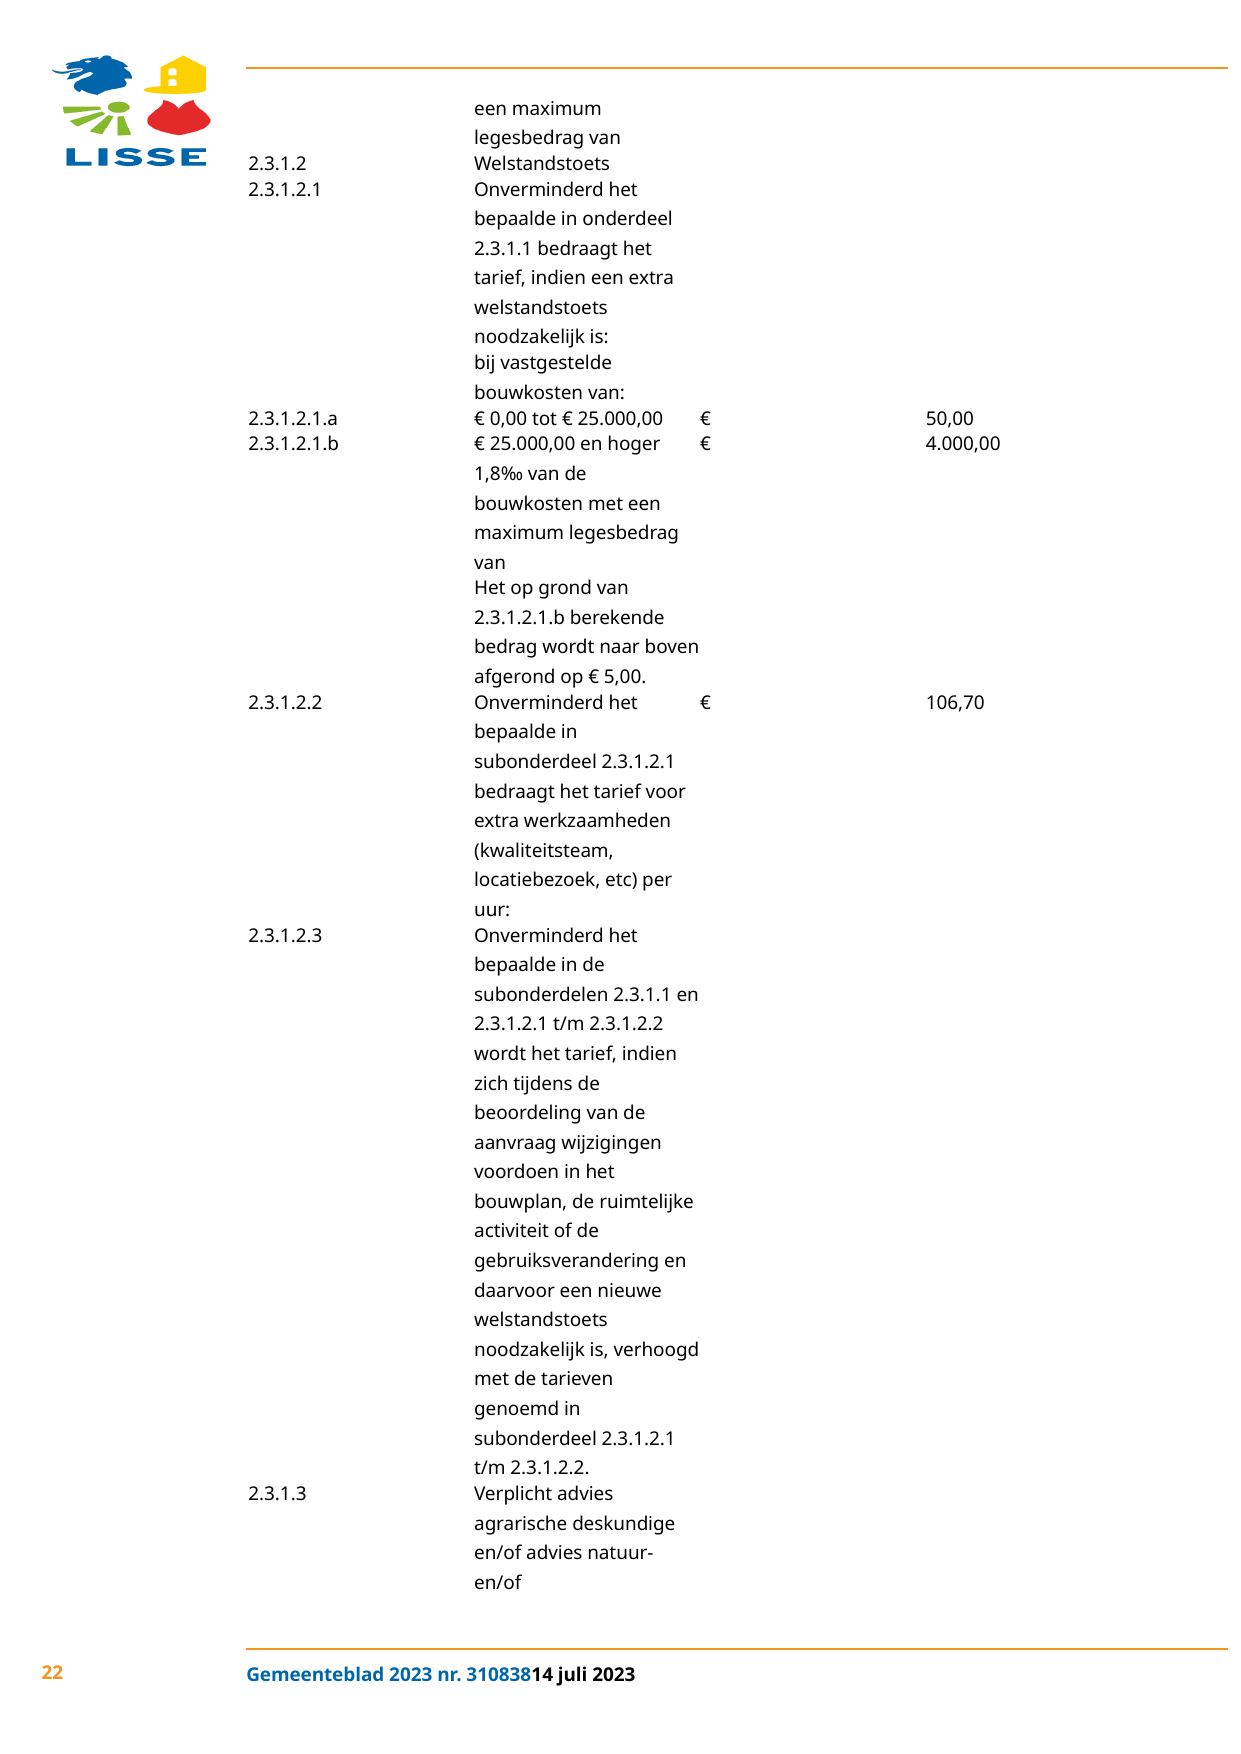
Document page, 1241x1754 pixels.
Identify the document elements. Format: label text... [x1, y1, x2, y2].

table_cell Welstandstoets [474, 150, 700, 176]
table_cell € 0,00 tot € 25.000,00 [474, 405, 700, 431]
table_cell 2.3.1.3 [248, 1480, 474, 1594]
table_cell € [700, 689, 926, 922]
table_cell [926, 176, 1152, 349]
table_cell [926, 922, 1152, 1480]
table_cell [700, 575, 926, 689]
table_cell [700, 150, 926, 176]
table_cell Verplicht advies agrarische deskundige en/of advies natuur- en/of [474, 1480, 700, 1594]
table_cell [700, 350, 926, 405]
table_cell 2.3.1.2.2 [248, 689, 474, 922]
picture [41, 47, 231, 172]
table_cell 106,70 [926, 689, 1152, 922]
table_cell een maximum legesbedrag van [474, 95, 700, 150]
table_cell € 25.000,00 en hoger 1,8‰ van de bouwkosten met een maximum legesbedrag van [474, 431, 700, 574]
table_cell [700, 176, 926, 349]
table_cell € [700, 405, 926, 431]
table_cell [248, 95, 474, 150]
table_cell Onverminderd het bepaalde in subonderdeel 2.3.1.2.1 bedraagt het tarief voor extra werkzaamheden (kwaliteitsteam, locatiebezoek, etc) per uur: [474, 689, 700, 922]
table_cell 2.3.1.2.1.b [248, 431, 474, 574]
table_cell € [700, 431, 926, 574]
table_cell 4.000,00 [926, 431, 1152, 574]
table_cell [926, 95, 1152, 150]
table_cell 50,00 [926, 405, 1152, 431]
table_cell 2.3.1.2.1 [248, 176, 474, 349]
table_cell Onverminderd het bepaalde in de subonderdelen 2.3.1.1 en 2.3.1.2.1 t/m 2.3.1.2.2 wordt het tarief, indien zich tijdens de beoordeling van de aanvraag wijzigingen voordoen in het bouwplan, de ruimtelijke activiteit of de gebruiksverandering en daarvoor een nieuwe welstandstoets noodzakelijk is, verhoogd met de tarieven genoemd in subonderdeel 2.3.1.2.1 t/m 2.3.1.2.2. [474, 922, 700, 1480]
table_cell [926, 1480, 1152, 1594]
table_cell 2.3.1.2 [248, 150, 474, 176]
table_cell Onverminderd het bepaalde in onderdeel 2.3.1.1 bedraagt het tarief, indien een extra welstandstoets noodzakelijk is: [474, 176, 700, 349]
table_cell [926, 350, 1152, 405]
table_cell [926, 150, 1152, 176]
table_cell [926, 575, 1152, 689]
table_cell [700, 95, 926, 150]
table_cell bij vastgestelde bouwkosten van: [474, 350, 700, 405]
table_cell [700, 922, 926, 1480]
table_cell Het op grond van 2.3.1.2.1.b berekende bedrag wordt naar boven afgerond op € 5,00. [474, 575, 700, 689]
table_cell [248, 350, 474, 405]
table_cell [700, 1480, 926, 1594]
table_cell 2.3.1.2.3 [248, 922, 474, 1480]
table_cell [248, 575, 474, 689]
table_cell 2.3.1.2.1.a [248, 405, 474, 431]
